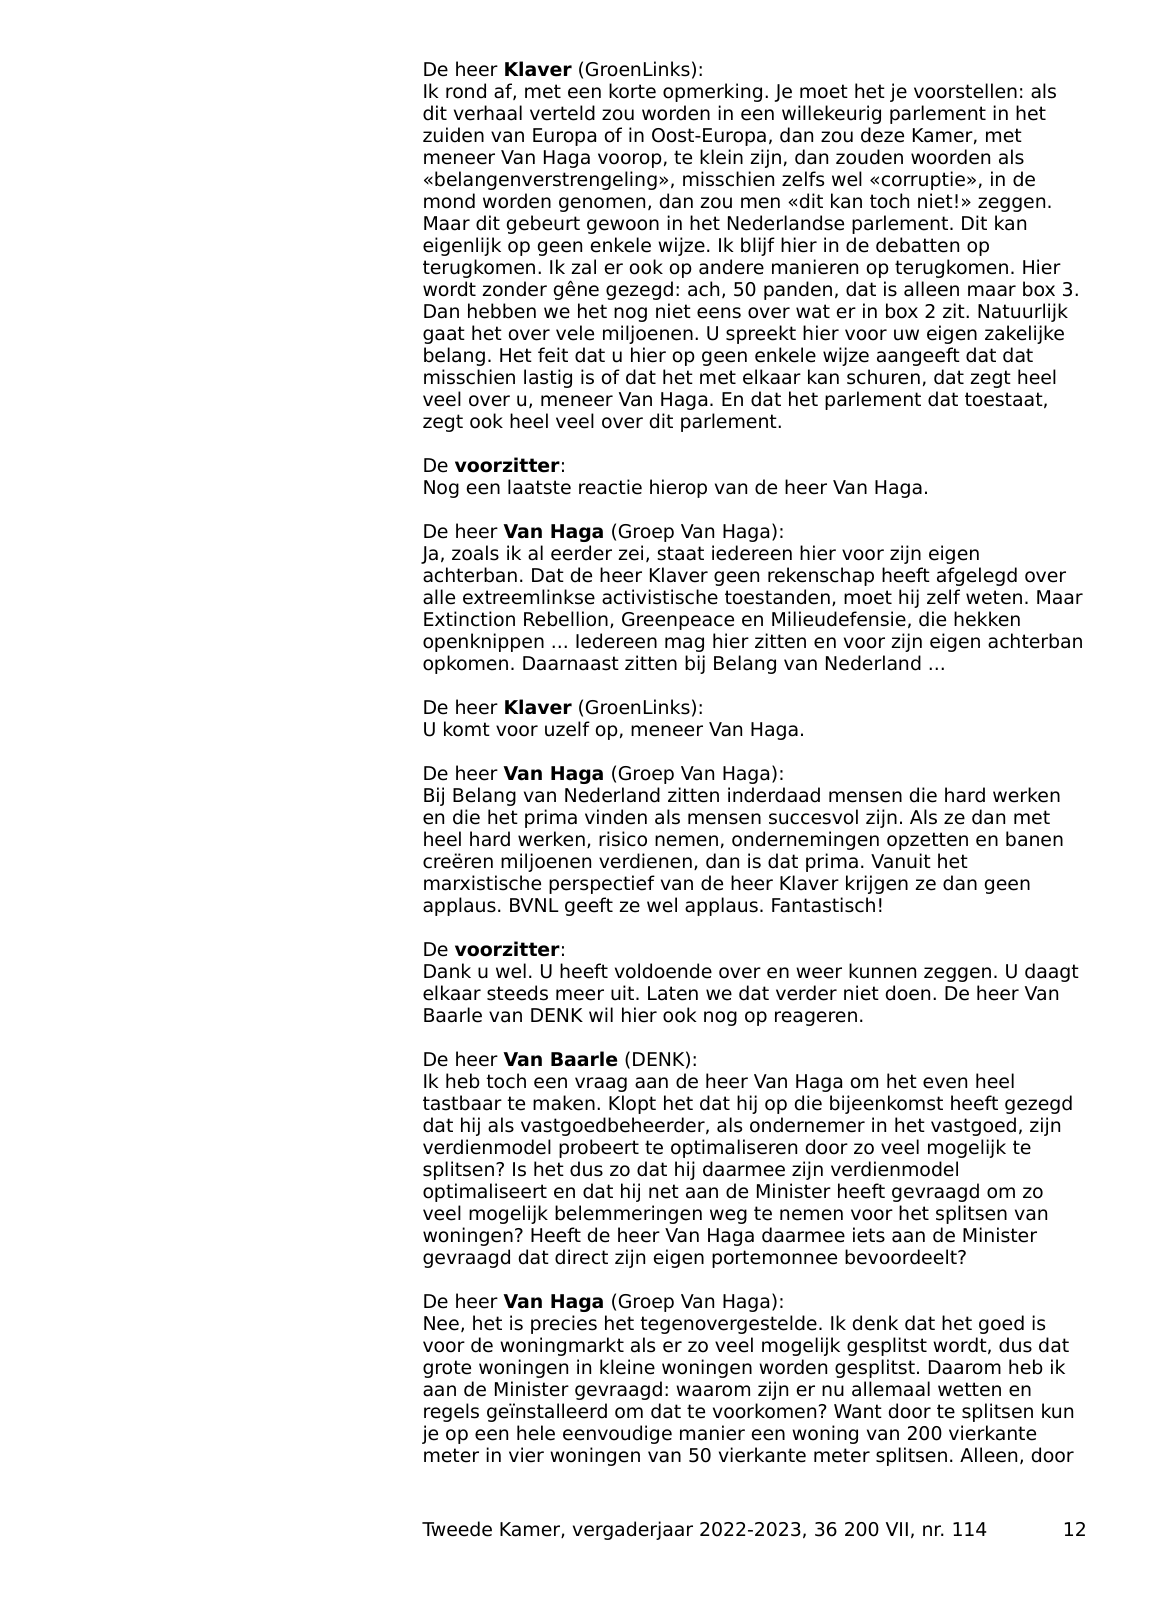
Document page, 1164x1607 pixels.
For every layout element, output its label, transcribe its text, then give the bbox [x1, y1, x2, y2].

text De heer Van Baarle (DENK): [422, 1049, 1087, 1071]
text De heer Van Haga (Groep Van Haga): [422, 763, 1087, 785]
text Dank u wel. U heeft voldoende over en weer kunnen zeggen. U daagt elkaar steeds meer uit. Laten we dat verder niet doen. De heer Van Baarle van DENK wil hier ook nog op reageren. [422, 961, 1087, 1027]
text Bij Belang van Nederland zitten inderdaad mensen die hard werken en die het prima vinden als mensen succesvol zijn. Als ze dan met heel hard werken, risico nemen, ondernemingen opzetten en banen creëren miljoenen verdienen, dan is dat prima. Vanuit het marxistische perspectief van de heer Klaver krijgen ze dan geen applaus. BVNL geeft ze wel applaus. Fantastisch! [422, 785, 1087, 917]
text Nee, het is precies het tegenovergestelde. Ik denk dat het goed is voor de woningmarkt als er zo veel mogelijk gesplitst wordt, dus dat grote woningen in kleine woningen worden gesplitst. Daarom heb ik aan de Minister gevraagd: waarom zijn er nu allemaal wetten en regels geïnstalleerd om dat te voorkomen? Want door te splitsen kun je op een hele eenvoudige manier een woning van 200 vierkante meter in vier woningen van 50 vierkante meter splitsen. Alleen, door [422, 1313, 1087, 1467]
text De heer Klaver (GroenLinks): [422, 697, 1087, 719]
text Ik rond af, met een korte opmerking. Je moet het je voorstellen: als dit verhaal verteld zou worden in een willekeurig parlement in het zuiden van Europa of in Oost-Europa, dan zou deze Kamer, met meneer Van Haga voorop, te klein zijn, dan zouden woorden als «belangenverstrengeling», misschien zelfs wel «corruptie», in de mond worden genomen, dan zou men «dit kan toch niet!» zeggen. Maar dit gebeurt gewoon in het Nederlandse parlement. Dit kan eigenlijk op geen enkele wijze. Ik blijf hier in de debatten op terugkomen. Ik zal er ook op andere manieren op terugkomen. Hier wordt zonder gêne gezegd: ach, 50 panden, dat is alleen maar box 3. Dan hebben we het nog niet eens over wat er in box 2 zit. Natuurlijk gaat het over vele miljoenen. U spreekt hier voor uw eigen zakelijke belang. Het feit dat u hier op geen enkele wijze aangeeft dat dat misschien lastig is of dat het met elkaar kan schuren, dat zegt heel veel over u, meneer Van Haga. En dat het parlement dat toestaat, zegt ook heel veel over dit parlement. [422, 81, 1087, 433]
text Ja, zoals ik al eerder zei, staat iedereen hier voor zijn eigen achterban. Dat de heer Klaver geen rekenschap heeft afgelegd over alle extreemlinkse activistische toestanden, moet hij zelf weten. Maar Extinction Rebellion, Greenpeace en Milieudefensie, die hekken openknippen ... Iedereen mag hier zitten en voor zijn eigen achterban opkomen. Daarnaast zitten bij Belang van Nederland ... [422, 543, 1087, 675]
text Nog een laatste reactie hierop van de heer Van Haga. [422, 477, 1087, 499]
text De voorzitter: [422, 455, 1087, 477]
text De heer Van Haga (Groep Van Haga): [422, 521, 1087, 543]
text U komt voor uzelf op, meneer Van Haga. [422, 719, 1087, 741]
text De heer Klaver (GroenLinks): [422, 59, 1087, 81]
text De voorzitter: [422, 939, 1087, 961]
text Ik heb toch een vraag aan de heer Van Haga om het even heel tastbaar te maken. Klopt het dat hij op die bijeenkomst heeft gezegd dat hij als vastgoedbeheerder, als ondernemer in het vastgoed, zijn verdienmodel probeert te optimaliseren door zo veel mogelijk te splitsen? Is het dus zo dat hij daarmee zijn verdienmodel optimaliseert en dat hij net aan de Minister heeft gevraagd om zo veel mogelijk belemmeringen weg te nemen voor het splitsen van woningen? Heeft de heer Van Haga daarmee iets aan de Minister gevraagd dat direct zijn eigen portemonnee bevoordeelt? [422, 1071, 1087, 1269]
text De heer Van Haga (Groep Van Haga): [422, 1291, 1087, 1313]
